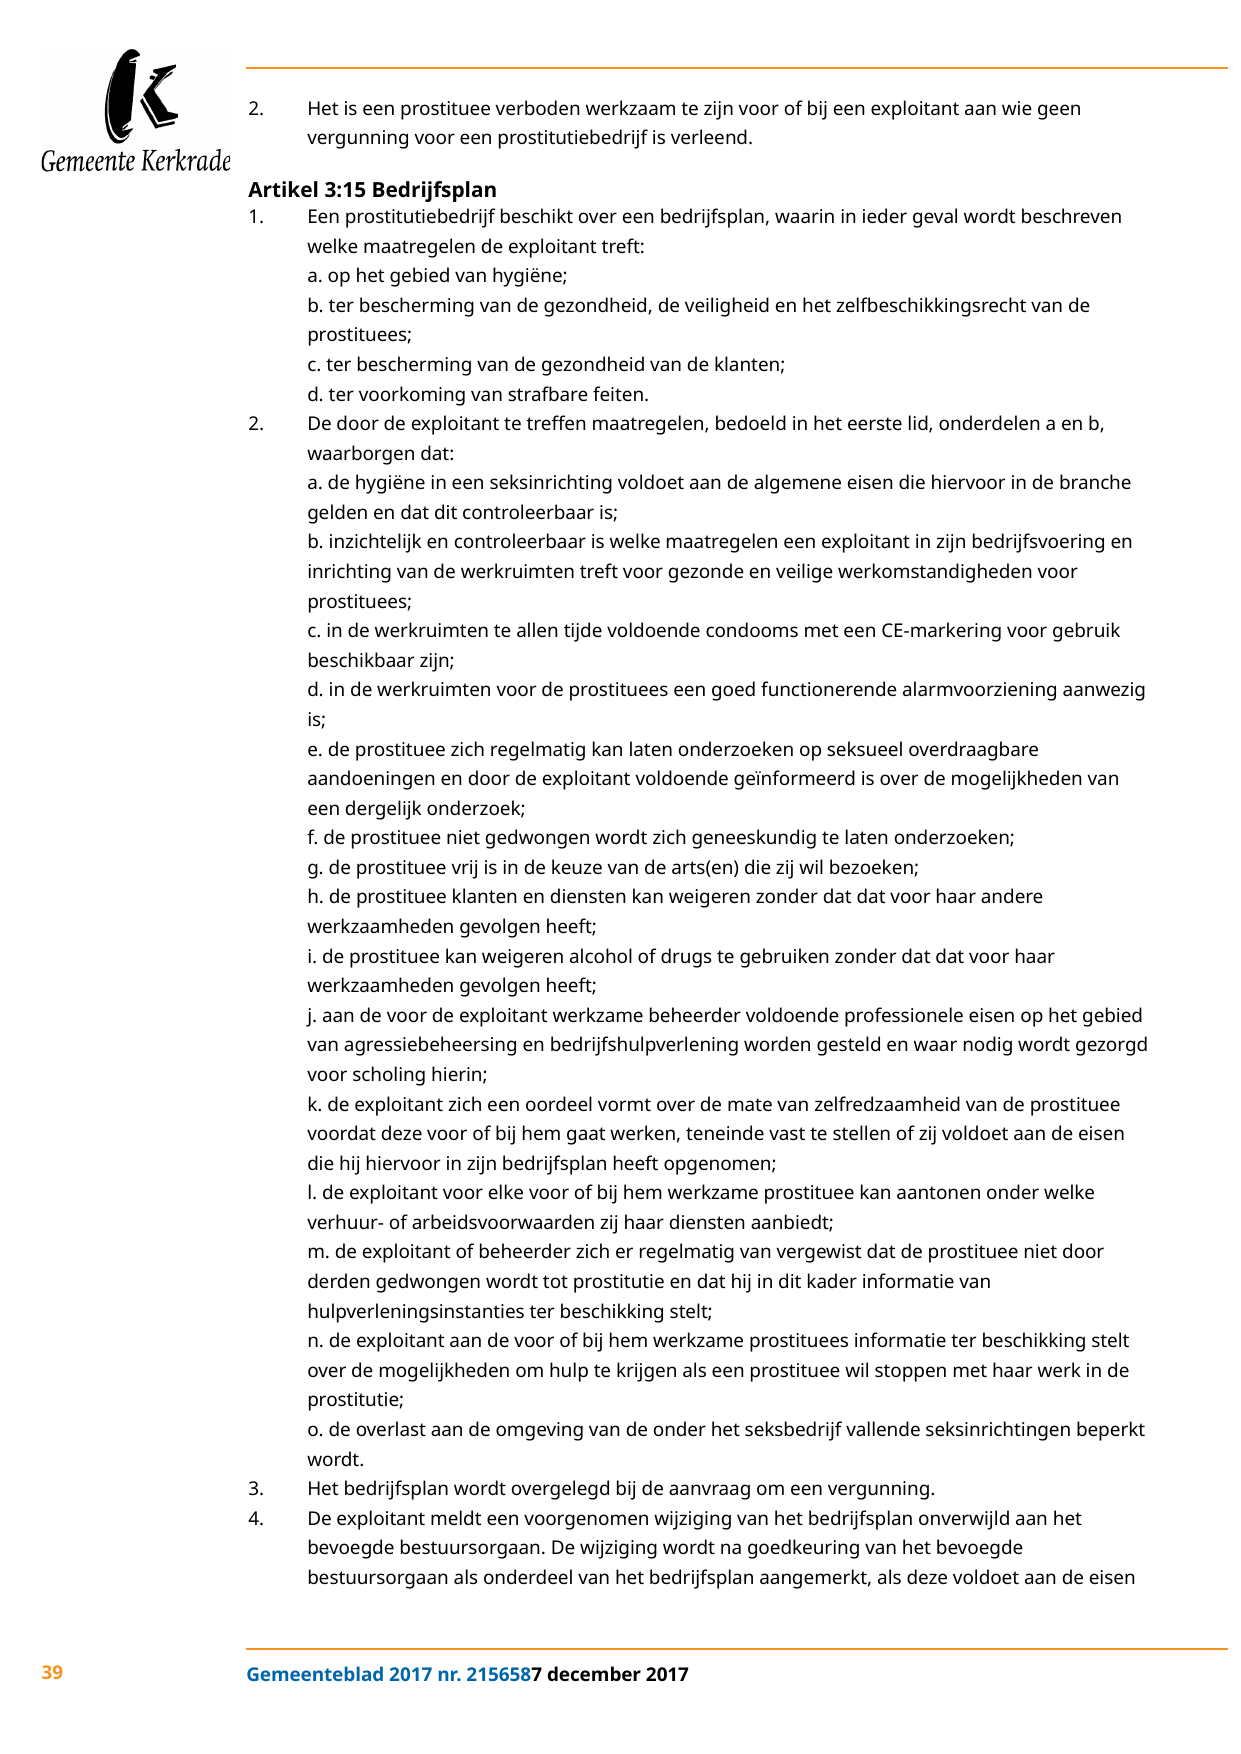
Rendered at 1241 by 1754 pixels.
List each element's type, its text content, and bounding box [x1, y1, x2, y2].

list Het is een prostituee verboden werkzaam te zijn voor of bij een exploitant aan wie geen vergunning voor een prostitutiebedrijf is verleend. [248, 95, 1152, 150]
list d. in de werkruimten voor de prostituees een goed functionerende alarmvoorziening aanwezig is; [248, 677, 1152, 732]
list Een prostitutiebedrijf beschikt over een bedrijfsplan, waarin in ieder geval wordt beschreven welke maatregelen de exploitant treft: [248, 203, 1152, 258]
list j. aan de voor de exploitant werkzame beheerder voldoende professionele eisen op het gebied van agressiebeheersing en bedrijfshulpverlening worden gesteld en waar nodig wordt gezorgd voor scholing hierin; [248, 1002, 1152, 1087]
list m. de exploitant of beheerder zich er regelmatig van vergewist dat de prostituee niet door derden gedwongen wordt tot prostitutie en dat hij in dit kader informatie van hulpverleningsinstanties ter beschikking stelt; [248, 1239, 1152, 1323]
list i. de prostituee kan weigeren alcohol of drugs te gebruiken zonder dat dat voor haar werkzaamheden gevolgen heeft; [248, 943, 1152, 998]
list a. de hygiëne in een seksinrichting voldoet aan de algemene eisen die hiervoor in de branche gelden en dat dit controleerbaar is; [248, 469, 1152, 525]
list Het bedrijfsplan wordt overgelegd bij de aanvraag om een vergunning. [248, 1475, 1152, 1501]
picture [41, 47, 231, 172]
list d. ter voorkoming van strafbare feiten. [248, 381, 1152, 406]
text Artikel 3:15 Bedrijfsplan [248, 175, 1152, 203]
list k. de exploitant zich een oordeel vormt over de mate van zelfredzaamheid van de prostituee voordat deze voor of bij hem gaat werken, teneinde vast te stellen of zij voldoet aan de eisen die hij hiervoor in zijn bedrijfsplan heeft opgenomen; [248, 1091, 1152, 1176]
list c. in de werkruimten te allen tijde voldoende condooms met een CE-markering voor gebruik beschikbaar zijn; [248, 617, 1152, 673]
list h. de prostituee klanten en diensten kan weigeren zonder dat dat voor haar andere werkzaamheden gevolgen heeft; [248, 884, 1152, 939]
list b. ter bescherming van de gezondheid, de veiligheid en het zelfbeschikkingsrecht van de prostituees; [248, 292, 1152, 347]
list b. inzichtelijk en controleerbaar is welke maatregelen een exploitant in zijn bedrijfsvoering en inrichting van de werkruimten treft voor gezonde en veilige werkomstandigheden voor prostituees; [248, 529, 1152, 613]
list e. de prostituee zich regelmatig kan laten onderzoeken op seksueel overdraagbare aandoeningen en door de exploitant voldoende geïnformeerd is over de mogelijkheden van een dergelijk onderzoek; [248, 736, 1152, 821]
list l. de exploitant voor elke voor of bij hem werkzame prostituee kan aantonen onder welke verhuur- of arbeidsvoorwaarden zij haar diensten aanbiedt; [248, 1179, 1152, 1235]
list De exploitant meldt een voorgenomen wijziging van het bedrijfsplan onverwijld aan het bevoegde bestuursorgaan. De wijziging wordt na goedkeuring van het bevoegde bestuursorgaan als onderdeel van het bedrijfsplan aangemerkt, als deze voldoet aan de eisen [248, 1505, 1152, 1590]
list f. de prostituee niet gedwongen wordt zich geneeskundig te laten onderzoeken; [248, 824, 1152, 850]
list g. de prostituee vrij is in de keuze van de arts(en) die zij wil bezoeken; [248, 854, 1152, 880]
list c. ter bescherming van de gezondheid van de klanten; [248, 351, 1152, 377]
list n. de exploitant aan de voor of bij hem werkzame prostituees informatie ter beschikking stelt over de mogelijkheden om hulp te krijgen als een prostituee wil stoppen met haar werk in de prostitutie; [248, 1327, 1152, 1412]
list o. de overlast aan de omgeving van de onder het seksbedrijf vallende seksinrichtingen beperkt wordt. [248, 1416, 1152, 1471]
list De door de exploitant te treffen maatregelen, bedoeld in het eerste lid, onderdelen a en b, waarborgen dat: [248, 410, 1152, 466]
list a. op het gebied van hygiëne; [248, 262, 1152, 288]
